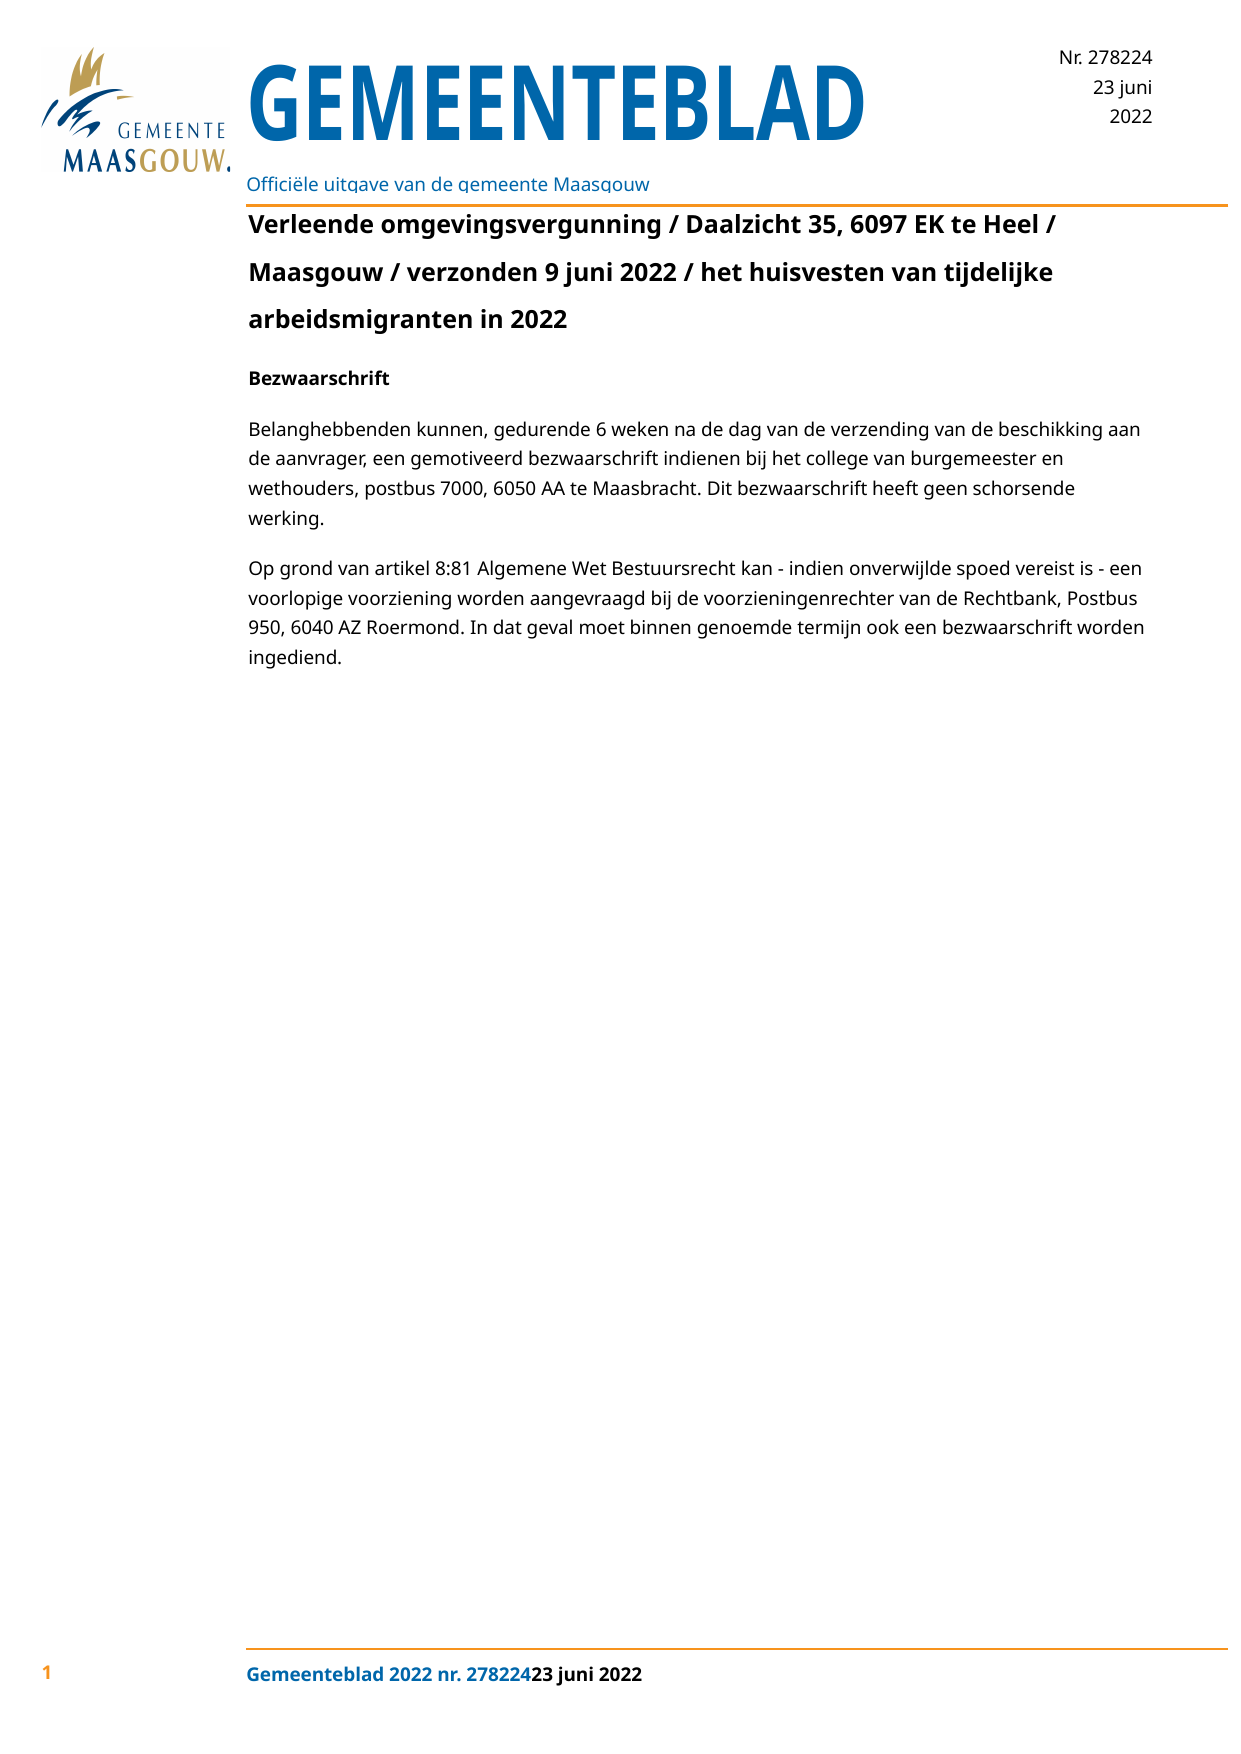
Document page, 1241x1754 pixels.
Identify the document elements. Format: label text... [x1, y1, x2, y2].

text Op grond van artikel 8:81 Algemene Wet Bestuursrecht kan - indien onverwijlde spoed vereist is - een voorlopige voorziening worden aangevraagd bij de voorzieningenrechter van de Rechtbank, Postbus 950, 6040 AZ Roermond. In dat geval moet binnen genoemde termijn ook een bezwaarschrift worden ingediend. [248, 555, 1152, 669]
picture [41, 47, 231, 172]
text Bezwaarschrift [248, 366, 1152, 391]
text Verleende omgevingsvergunning / Daalzicht 35, 6097 EK te Heel / Maasgouw / verzonden 9 juni 2022 / het huisvesten van tijdelijke arbeidsmigranten in 2022 [248, 207, 1152, 336]
text Belanghebbenden kunnen, gedurende 6 weken na de dag van de verzending van de beschikking aan de aanvrager, een gemotiveerd bezwaarschrift indienen bij het college van burgemeester en wethouders, postbus 7000, 6050 AA te Maasbracht. Dit bezwaarschrift heeft geen schorsende werking. [248, 416, 1152, 530]
